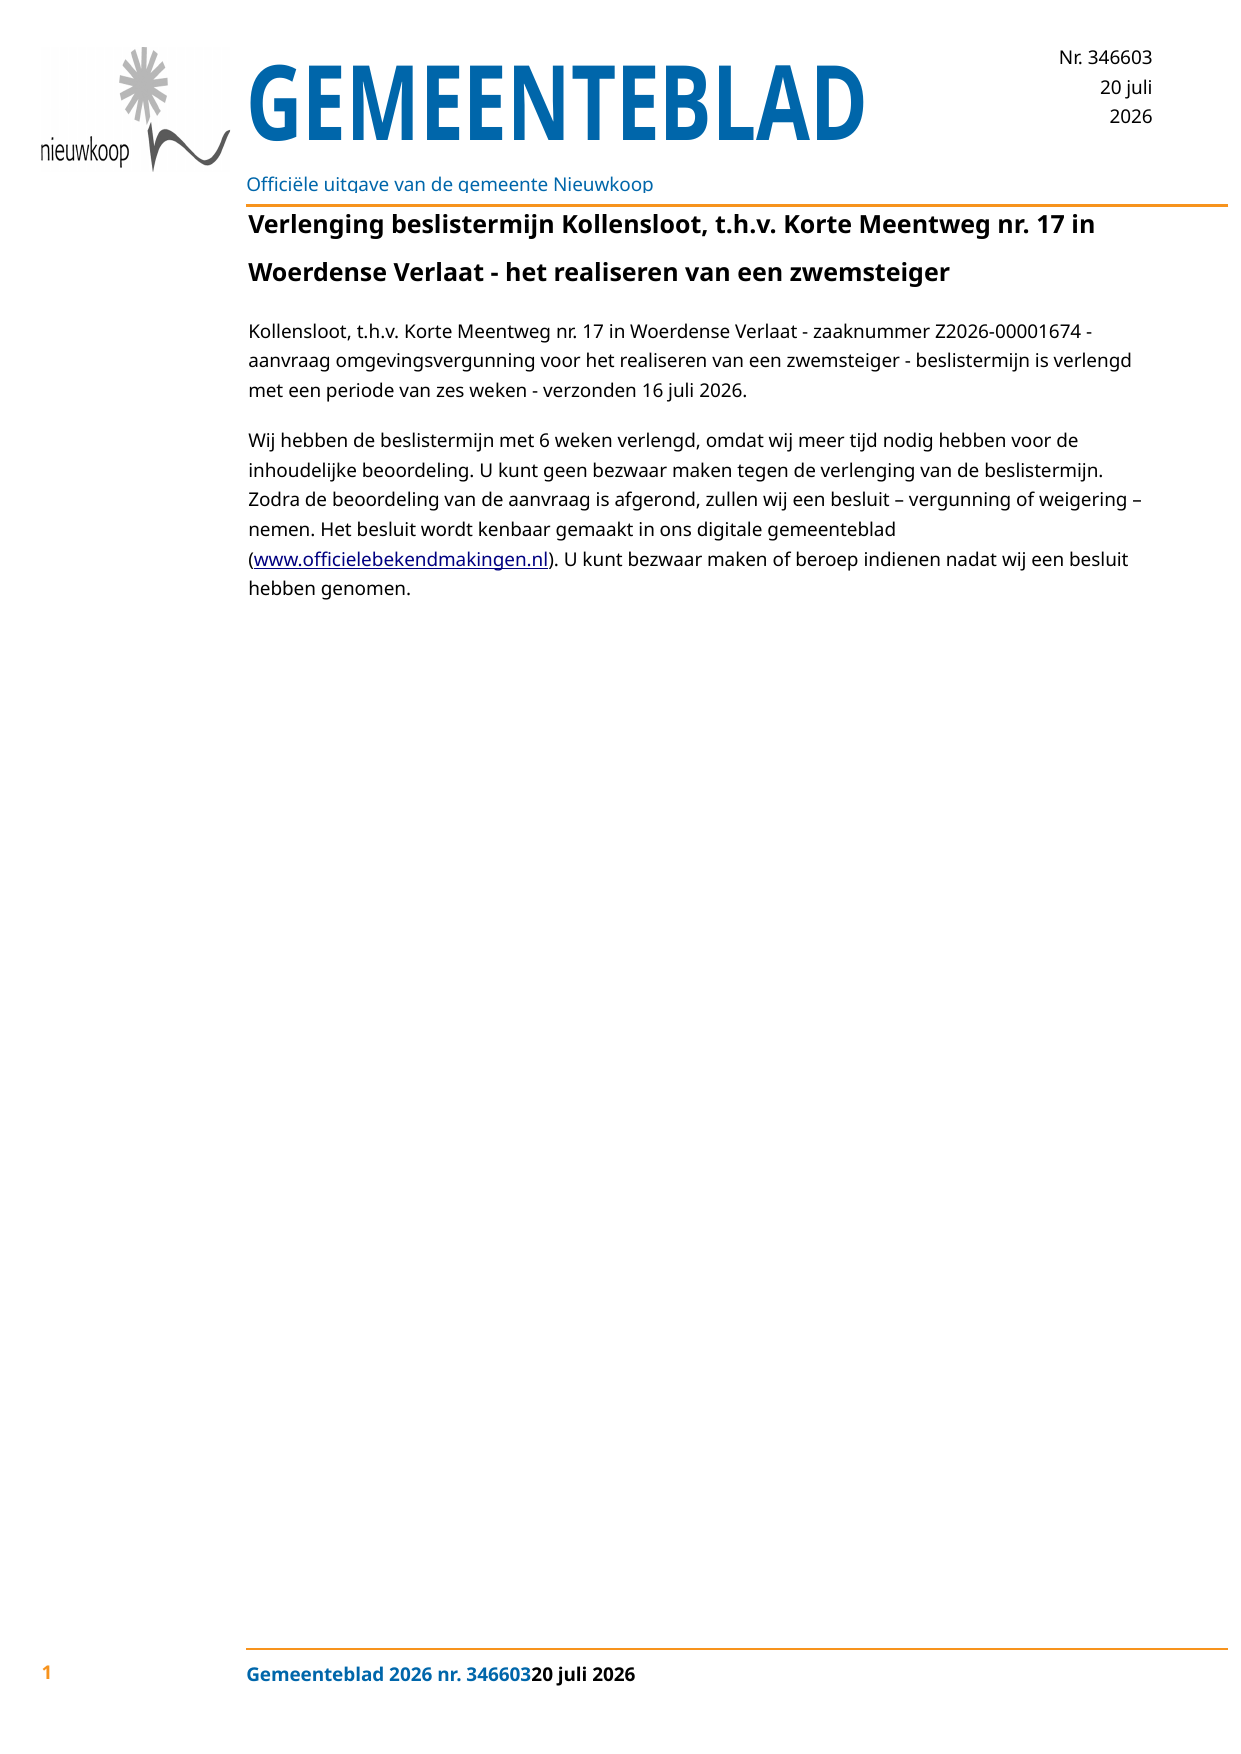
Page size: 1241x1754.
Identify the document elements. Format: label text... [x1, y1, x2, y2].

picture [41, 47, 231, 172]
text Kollensloot, t.h.v. Korte Meentweg nr. 17 in Woerdense Verlaat - zaaknummer Z2026-00001674 - aanvraag omgevingsvergunning voor het realiseren van een zwemsteiger - beslistermijn is verlengd met een periode van zes weken - verzonden 16 juli 2026. [248, 318, 1152, 403]
text Verlenging beslistermijn Kollensloot, t.h.v. Korte Meentweg nr. 17 in Woerdense Verlaat - het realiseren van een zwemsteiger [248, 207, 1152, 288]
text Wij hebben de beslistermijn met 6 weken verlengd, omdat wij meer tijd nodig hebben voor de inhoudelijke beoordeling. U kunt geen bezwaar maken tegen de verlenging van de beslistermijn. Zodra de beoordeling van de aanvraag is afgerond, zullen wij een besluit – vergunning of weigering – nemen. Het besluit wordt kenbaar gemaakt in ons digitale gemeenteblad (www.officielebekendmakingen.nl). U kunt bezwaar maken of beroep indienen nadat wij een besluit hebben genomen. [248, 427, 1152, 601]
